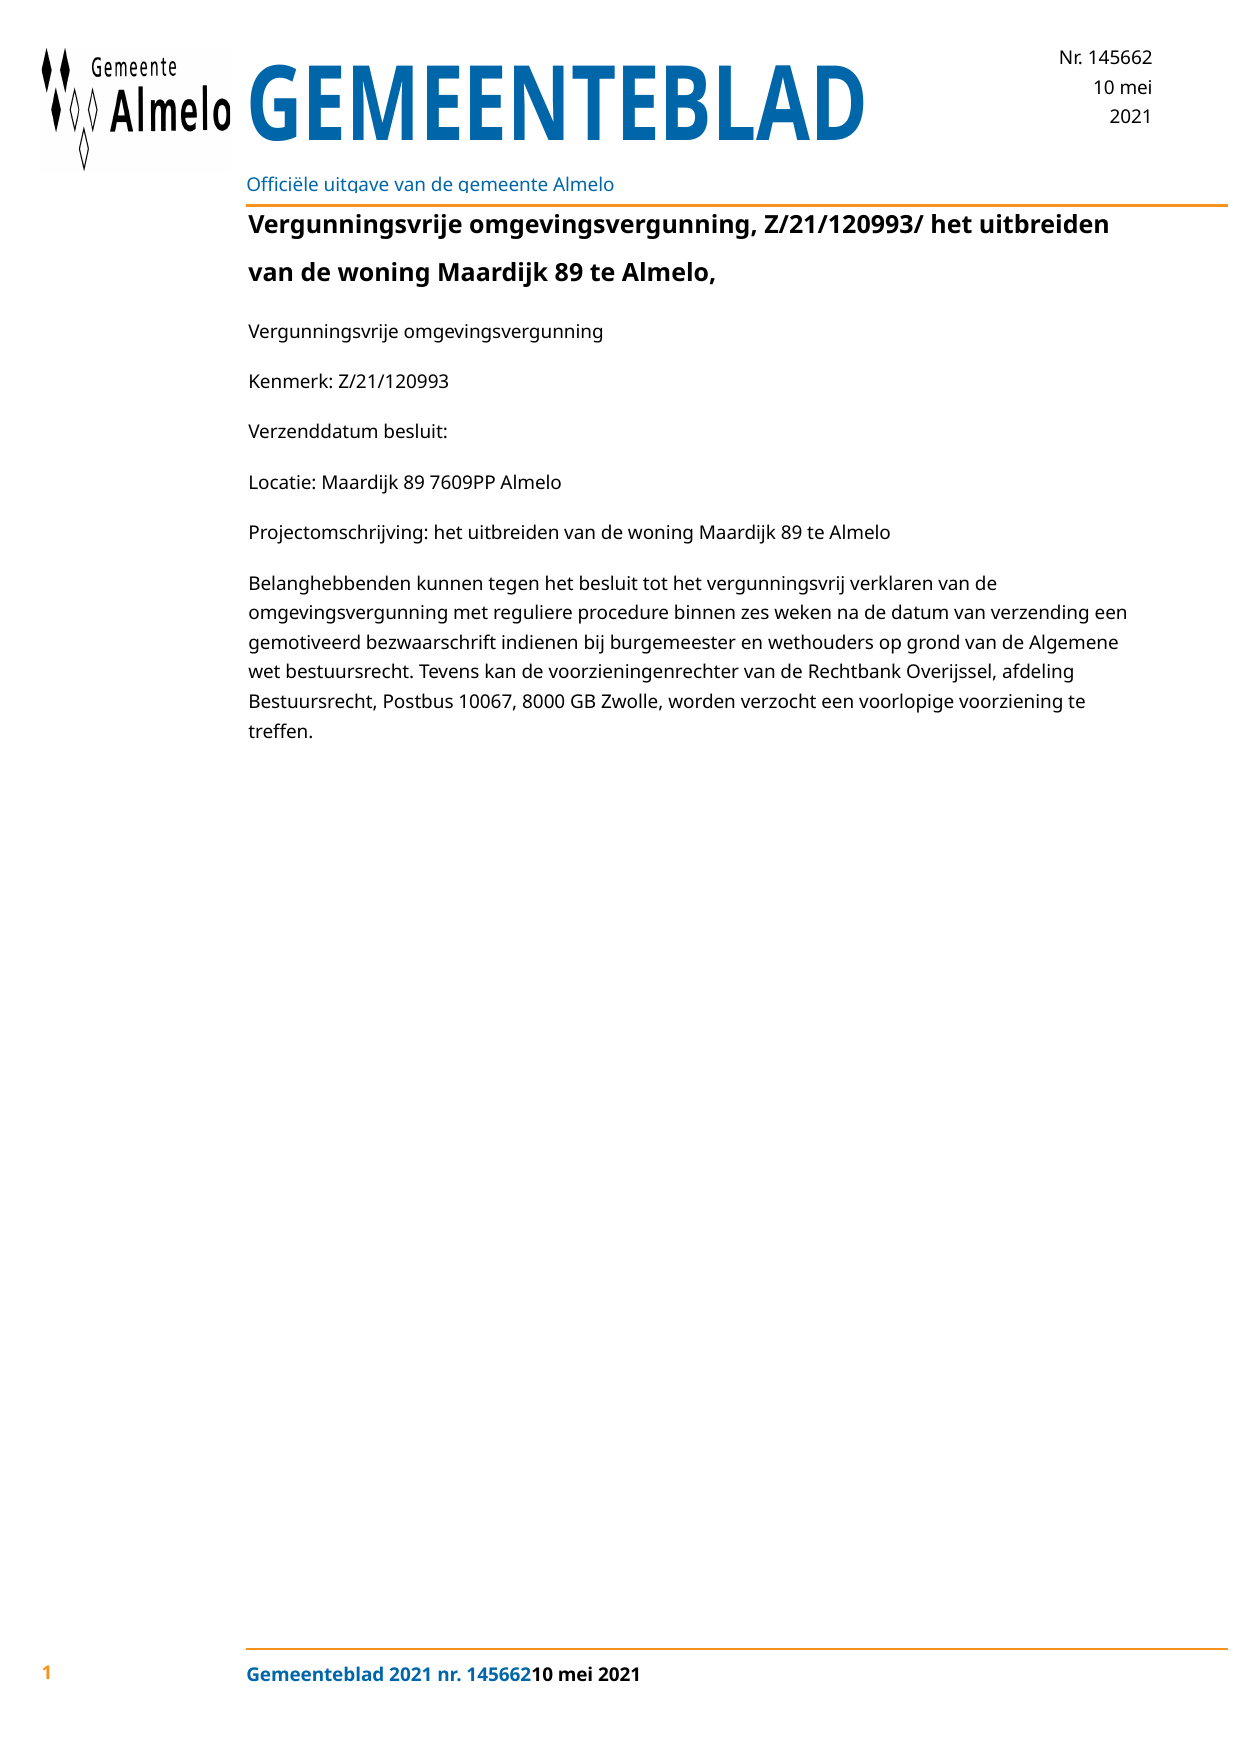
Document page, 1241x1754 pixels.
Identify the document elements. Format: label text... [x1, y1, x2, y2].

text Projectomschrijving: het uitbreiden van de woning Maardijk 89 te Almelo [248, 519, 1152, 545]
picture [41, 47, 231, 172]
text Verzenddatum besluit: [248, 419, 1152, 444]
text Kenmerk: Z/21/120993 [248, 368, 1152, 394]
text Vergunningsvrije omgevingsvergunning [248, 318, 1152, 344]
text Vergunningsvrije omgevingsvergunning, Z/21/120993/ het uitbreiden van de woning Maardijk 89 te Almelo, [248, 207, 1152, 288]
text Belanghebbenden kunnen tegen het besluit tot het vergunningsvrij verklaren van de omgevingsvergunning met reguliere procedure binnen zes weken na de datum van verzending een gemotiveerd bezwaarschrift indienen bij burgemeester en wethouders op grond van de Algemene wet bestuursrecht. Tevens kan de voorzieningenrechter van de Rechtbank Overijssel, afdeling Bestuursrecht, Postbus 10067, 8000 GB Zwolle, worden verzocht een voorlopige voorziening te treffen. [248, 570, 1152, 744]
text Locatie: Maardijk 89 7609PP Almelo [248, 469, 1152, 495]
